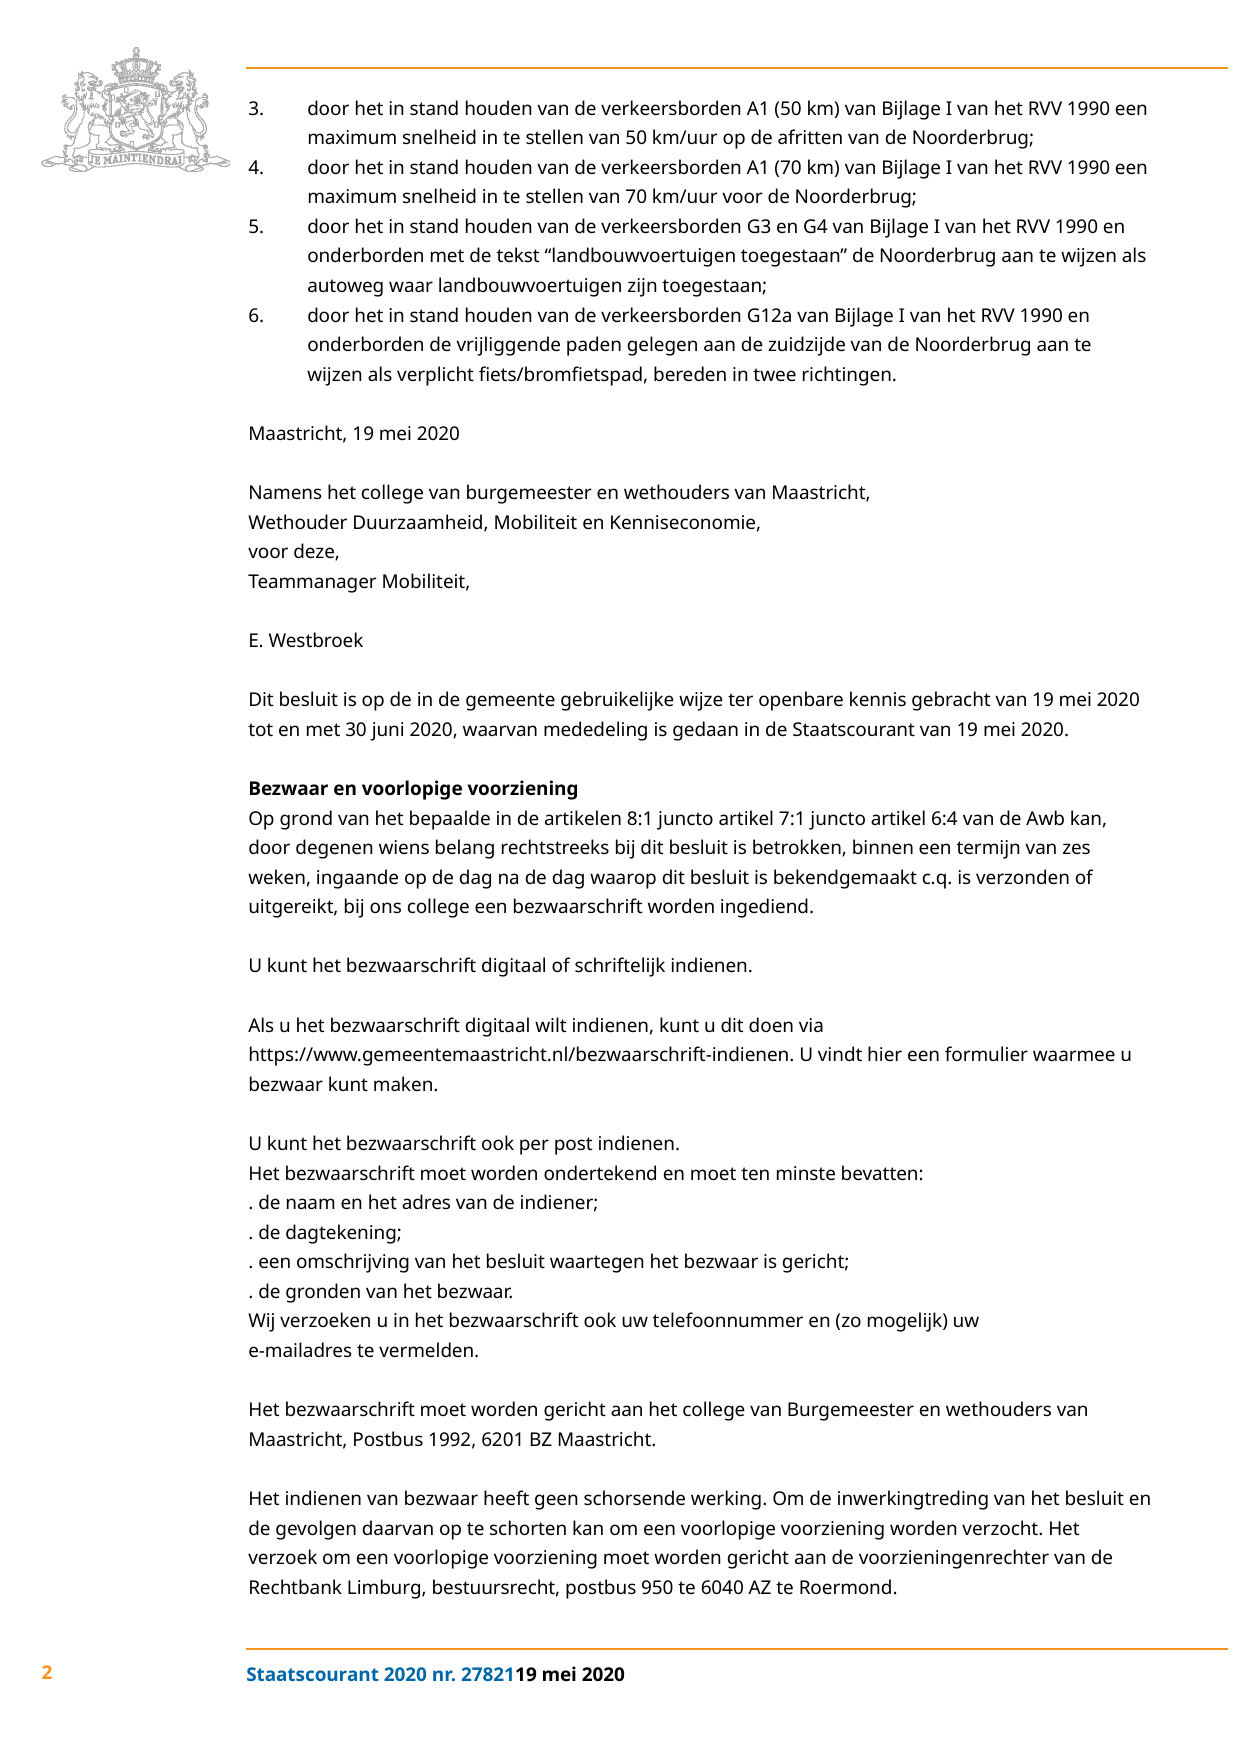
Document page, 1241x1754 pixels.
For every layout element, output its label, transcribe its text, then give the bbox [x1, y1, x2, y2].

picture [41, 47, 231, 172]
text U kunt het bezwaarschrift digitaal of schriftelijk indienen. [248, 953, 1152, 978]
text E. Westbroek [248, 627, 1152, 653]
list door het in stand houden van de verkeersborden A1 (50 km) van Bijlage I van het RVV 1990 een maximum snelheid in te stellen van 50 km/uur op de afritten van de Noorderbrug; [248, 95, 1152, 150]
text Op grond van het bepaalde in de artikelen 8:1 juncto artikel 7:1 juncto artikel 6:4 van de Awb kan, door degenen wiens belang rechtstreeks bij dit besluit is betrokken, binnen een termijn van zes weken, ingaande op de dag na de dag waarop dit besluit is bekendgemaakt c.q. is verzonden of uitgereikt, bij ons college een bezwaarschrift worden ingediend. [248, 805, 1152, 919]
text Als u het bezwaarschrift digitaal wilt indienen, kunt u dit doen via https://www.gemeentemaastricht.nl/bezwaarschrift-indienen. U vindt hier een formulier waarmee u bezwaar kunt maken. [248, 1012, 1152, 1097]
text . de dagtekening; [248, 1219, 1152, 1245]
text Bezwaar en voorlopige voorziening [248, 775, 1152, 801]
text Het bezwaarschrift moet worden gericht aan het college van Burgemeester en wethouders van Maastricht, Postbus 1992, 6201 BZ Maastricht. [248, 1396, 1152, 1452]
list door het in stand houden van de verkeersborden G12a van Bijlage I van het RVV 1990 en onderborden de vrijliggende paden gelegen aan de zuidzijde van de Noorderbrug aan te wijzen als verplicht fiets/bromfietspad, bereden in twee richtingen. [248, 302, 1152, 387]
text . de naam en het adres van de indiener; [248, 1189, 1152, 1215]
text Het indienen van bezwaar heeft geen schorsende werking. Om de inwerkingtreding van het besluit en de gevolgen daarvan op te schorten kan om een voorlopige voorziening worden verzocht. Het verzoek om een voorlopige voorziening moet worden gericht aan de voorzieningenrechter van de Rechtbank Limburg, bestuursrecht, postbus 950 te 6040 AZ te Roermond. [248, 1485, 1152, 1600]
text Dit besluit is op de in de gemeente gebruikelijke wijze ter openbare kennis gebracht van 19 mei 2020 tot en met 30 juni 2020, waarvan mededeling is gedaan in de Staatscourant van 19 mei 2020. [248, 686, 1152, 742]
text U kunt het bezwaarschrift ook per post indienen. [248, 1130, 1152, 1156]
text e-mailadres te vermelden. [248, 1337, 1152, 1363]
text Wethouder Duurzaamheid, Mobiliteit en Kenniseconomie, [248, 509, 1152, 535]
text Teammanager Mobiliteit, [248, 568, 1152, 594]
list door het in stand houden van de verkeersborden G3 en G4 van Bijlage I van het RVV 1990 en onderborden met de tekst “landbouwvoertuigen toegestaan” de Noorderbrug aan te wijzen als autoweg waar landbouwvoertuigen zijn toegestaan; [248, 213, 1152, 298]
text Wij verzoeken u in het bezwaarschrift ook uw telefoonnummer en (zo mogelijk) uw [248, 1308, 1152, 1333]
text Namens het college van burgemeester en wethouders van Maastricht, [248, 479, 1152, 505]
text Maastricht, 19 mei 2020 [248, 420, 1152, 446]
text voor deze, [248, 538, 1152, 564]
text Het bezwaarschrift moet worden ondertekend en moet ten minste bevatten: [248, 1160, 1152, 1186]
text . een omschrijving van het besluit waartegen het bezwaar is gericht; [248, 1248, 1152, 1274]
text . de gronden van het bezwaar. [248, 1278, 1152, 1304]
list door het in stand houden van de verkeersborden A1 (70 km) van Bijlage I van het RVV 1990 een maximum snelheid in te stellen van 70 km/uur voor de Noorderbrug; [248, 154, 1152, 209]
